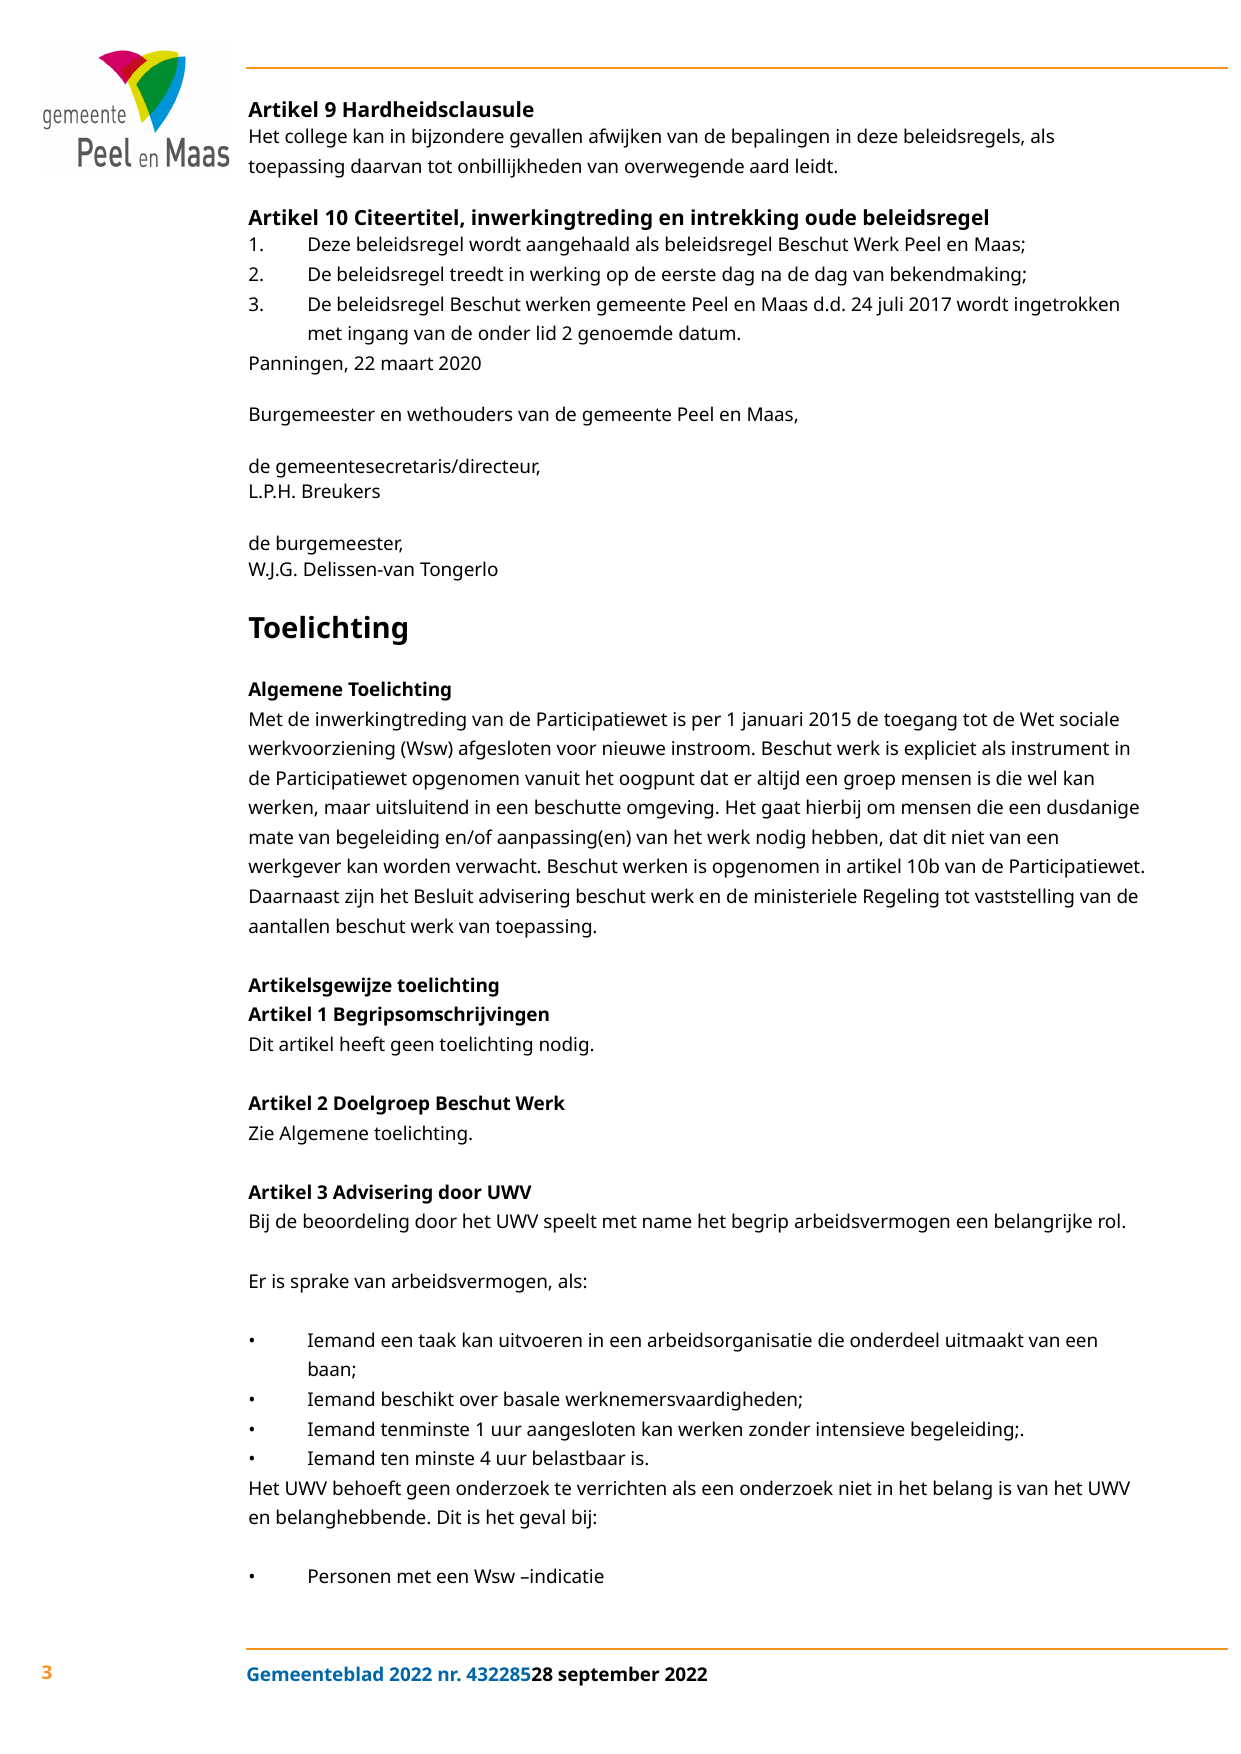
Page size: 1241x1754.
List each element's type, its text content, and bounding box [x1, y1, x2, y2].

list Iemand een taak kan uitvoeren in een arbeidsorganisatie die onderdeel uitmaakt van een baan; [248, 1327, 1152, 1382]
list Personen met een Wsw –indicatie [248, 1564, 1152, 1589]
text Zie Algemene toelichting. [248, 1120, 1152, 1146]
text Bij de beoordeling door het UWV speelt met name het begrip arbeidsvermogen een belangrijke rol. [248, 1209, 1152, 1234]
text Artikel 3 Advisering door UWV [248, 1179, 1152, 1205]
text de burgemeester, [248, 530, 1152, 556]
text Dit artikel heeft geen toelichting nodig. [248, 1031, 1152, 1057]
text Het college kan in bijzondere gevallen afwijken van de bepalingen in deze beleidsregels, als toepassing daarvan tot onbillijkheden van overwegende aard leidt. [248, 123, 1152, 178]
text Er is sprake van arbeidsvermogen, als: [248, 1268, 1152, 1293]
text Het UWV behoeft geen onderzoek te verrichten als een onderzoek niet in het belang is van het UWV en belanghebbende. Dit is het geval bij: [248, 1475, 1152, 1530]
text Artikel 2 Doelgroep Beschut Werk [248, 1090, 1152, 1116]
list Iemand ten minste 4 uur belastbaar is. [248, 1445, 1152, 1471]
text Burgemeester en wethouders van de gemeente Peel en Maas, [248, 401, 1152, 427]
picture [41, 47, 231, 172]
text Artikel 9 Hardheidsclausule [248, 95, 1152, 123]
list Iemand tenminste 1 uur aangesloten kan werken zonder intensieve begeleiding;. [248, 1416, 1152, 1441]
text Artikel 1 Begripsomschrijvingen [248, 1002, 1152, 1027]
text Met de inwerkingtreding van de Participatiewet is per 1 januari 2015 de toegang tot de Wet sociale werkvoorziening (Wsw) afgesloten voor nieuwe instroom. Beschut werk is expliciet als instrument in de Participatiewet opgenomen vanuit het oogpunt dat er altijd een groep mensen is die wel kan werken, maar uitsluitend in een beschutte omgeving. Het gaat hierbij om mensen die een dusdanige mate van begeleiding en/of aanpassing(en) van het werk nodig hebben, dat dit niet van een werkgever kan worden verwacht. Beschut werken is opgenomen in artikel 10b van de Participatiewet. Daarnaast zijn het Besluit advisering beschut werk en de ministeriele Regeling tot vaststelling van de aantallen beschut werk van toepassing. [248, 706, 1152, 938]
text de gemeentesecretaris/directeur, [248, 453, 1152, 479]
text Toelichting [248, 607, 1152, 647]
text Artikelsgewijze toelichting [248, 972, 1152, 998]
text W.J.G. Delissen-van Tongerlo [248, 556, 1152, 582]
text Algemene Toelichting [248, 676, 1152, 702]
text Artikel 10 Citeertitel, inwerkingtreding en intrekking oude beleidsregel [248, 203, 1152, 232]
text Panningen, 22 maart 2020 [248, 350, 1152, 376]
list Deze beleidsregel wordt aangehaald als beleidsregel Beschut Werk Peel en Maas; [248, 232, 1152, 257]
list De beleidsregel Beschut werken gemeente Peel en Maas d.d. 24 juli 2017 wordt ingetrokken met ingang van de onder lid 2 genoemde datum. [248, 291, 1152, 346]
text L.P.H. Breukers [248, 479, 1152, 504]
list Iemand beschikt over basale werknemersvaardigheden; [248, 1386, 1152, 1412]
list De beleidsregel treedt in werking op de eerste dag na de dag van bekendmaking; [248, 261, 1152, 287]
